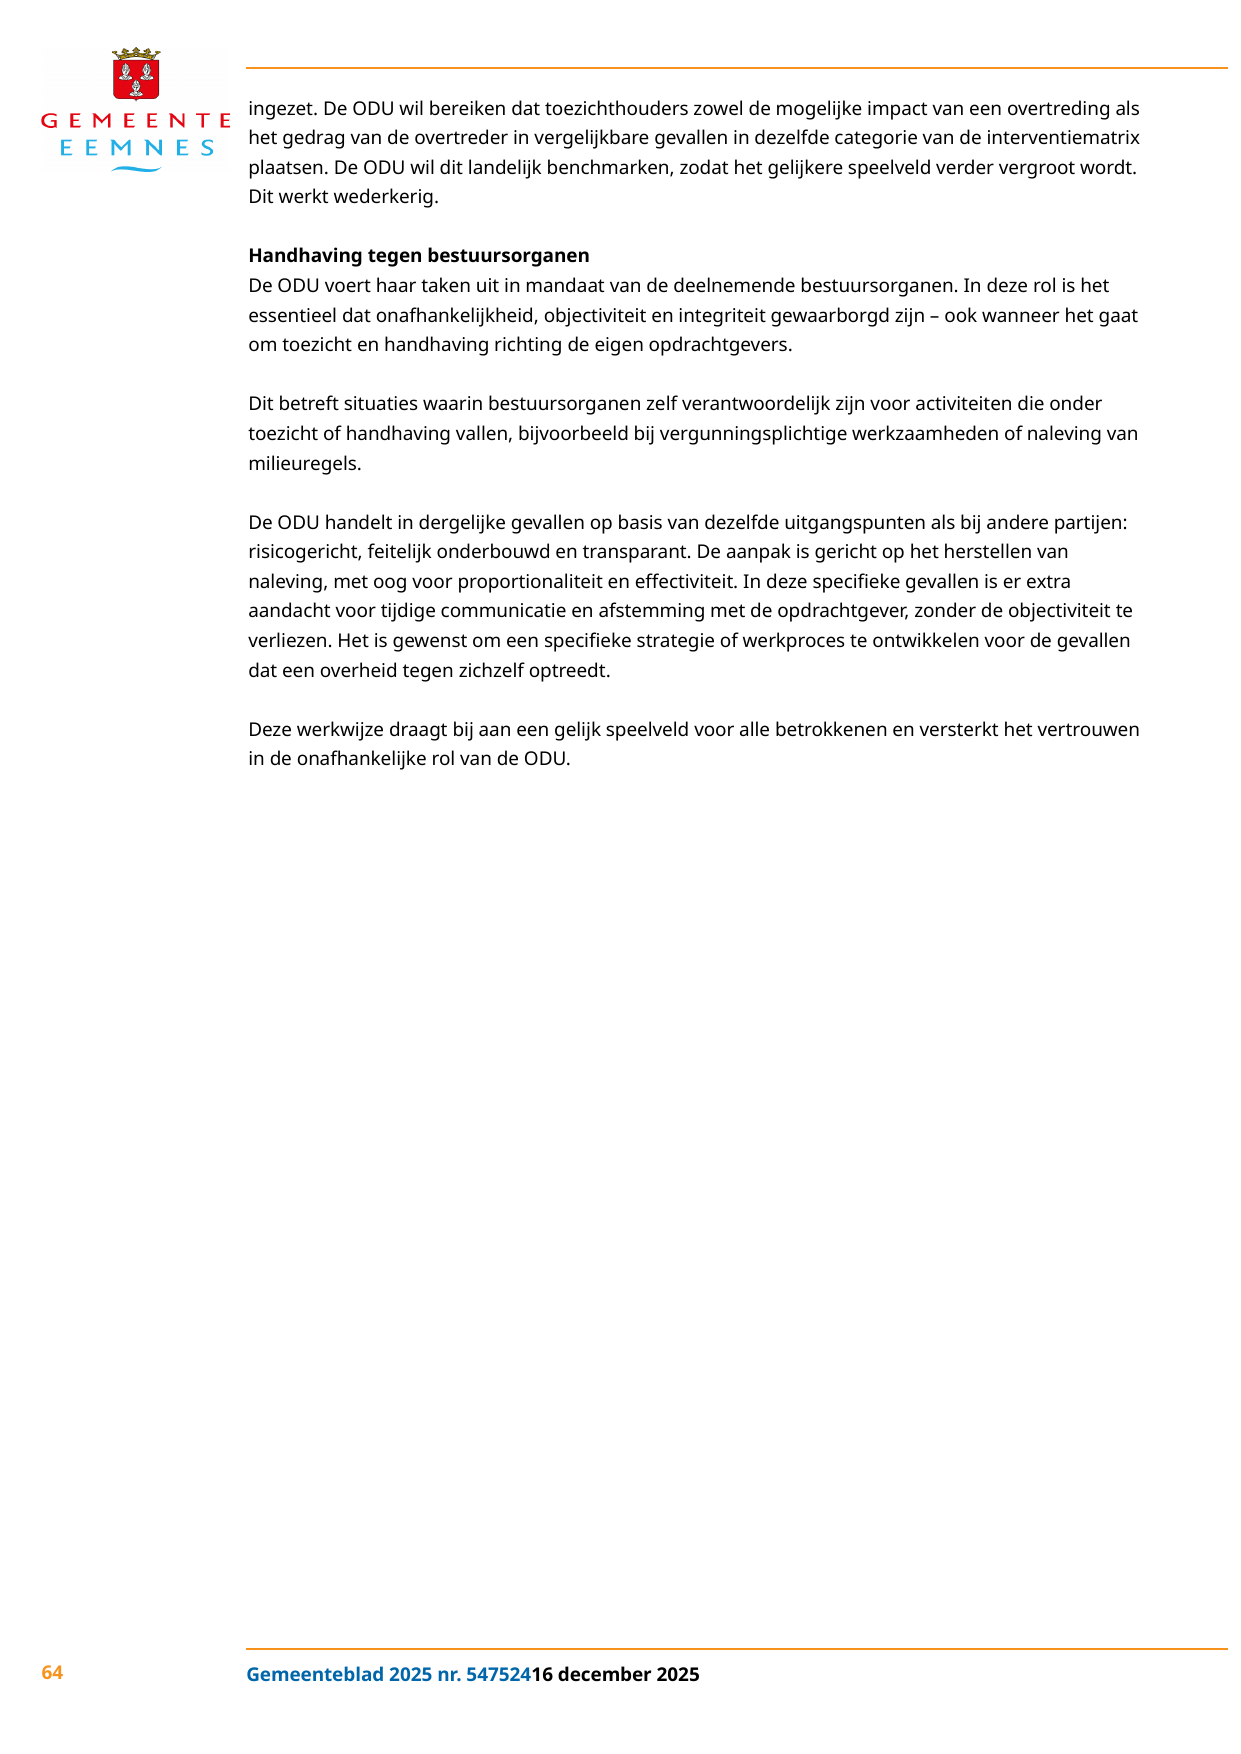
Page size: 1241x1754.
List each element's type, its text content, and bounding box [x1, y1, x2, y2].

text Dit betreft situaties waarin bestuursorganen zelf verantwoordelijk zijn voor activiteiten die onder toezicht of handhaving vallen, bijvoorbeeld bij vergunningsplichtige werkzaamheden of naleving van milieuregels. [248, 391, 1152, 476]
text De ODU handelt in dergelijke gevallen op basis van dezelfde uitgangspunten als bij andere partijen: risicogericht, feitelijk onderbouwd en transparant. De aanpak is gericht op het herstellen van naleving, met oog voor proportionaliteit en effectiviteit. In deze specifieke gevallen is er extra aandacht voor tijdige communicatie en afstemming met de opdrachtgever, zonder de objectiviteit te verliezen. Het is gewenst om een specifieke strategie of werkproces te ontwikkelen voor de gevallen dat een overheid tegen zichzelf optreedt. [248, 509, 1152, 683]
picture [41, 47, 231, 172]
text ingezet. De ODU wil bereiken dat toezichthouders zowel de mogelijke impact van een overtreding als het gedrag van de overtreder in vergelijkbare gevallen in dezelfde categorie van de interventiematrix plaatsen. De ODU wil dit landelijk benchmarken, zodat het gelijkere speelveld verder vergroot wordt. Dit werkt wederkerig. [248, 95, 1152, 209]
text De ODU voert haar taken uit in mandaat van de deelnemende bestuursorganen. In deze rol is het essentieel dat onafhankelijkheid, objectiviteit en integriteit gewaarborgd zijn – ook wanneer het gaat om toezicht en handhaving richting de eigen opdrachtgevers. [248, 272, 1152, 357]
text Handhaving tegen bestuursorganen [248, 243, 1152, 268]
text Deze werkwijze draagt bij aan een gelijk speelveld voor alle betrokkenen en versterkt het vertrouwen in de onafhankelijke rol van de ODU. [248, 716, 1152, 771]
